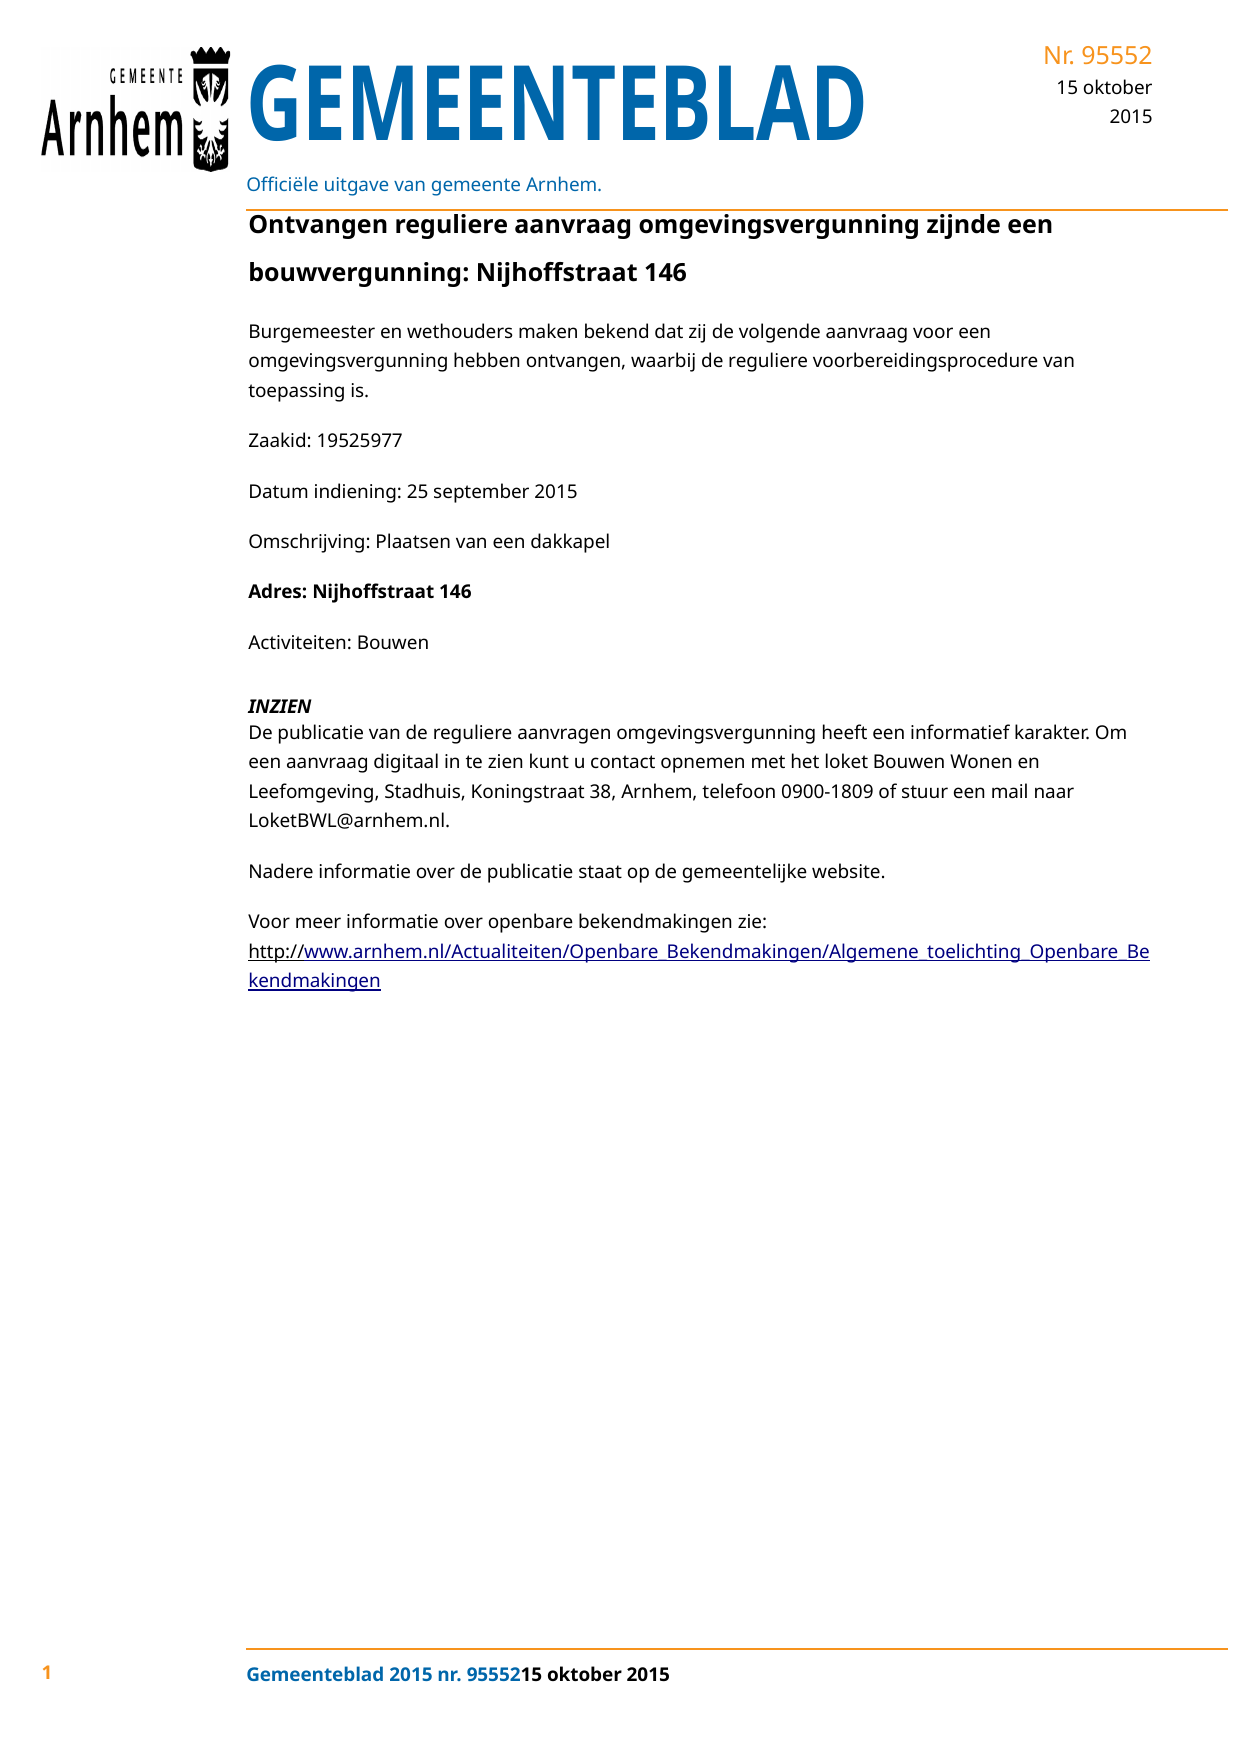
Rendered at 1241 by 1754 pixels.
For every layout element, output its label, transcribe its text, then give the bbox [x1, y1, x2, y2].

text De publicatie van de reguliere aanvragen omgevingsvergunning heeft een informatief karakter. Om een aanvraag digitaal in te zien kunt u contact opnemen met het loket Bouwen Wonen en Leefomgeving, Stadhuis, Koningstraat 38, Arnhem, telefoon 0900-1809 of stuur een mail naar LoketBWL@arnhem.nl. [248, 719, 1152, 833]
text Datum indiening: 25 september 2015 [248, 478, 1152, 504]
picture [41, 47, 231, 172]
text Ontvangen reguliere aanvraag omgevingsvergunning zijnde een bouwvergunning: Nijhoffstraat 146 [248, 211, 1152, 288]
text Nadere informatie over de publicatie staat op de gemeentelijke website. [248, 858, 1152, 884]
text Activiteiten: Bouwen [248, 629, 1152, 655]
text Omschrijving: Plaatsen van een dakkapel [248, 528, 1152, 554]
text Voor meer informatie over openbare bekendmakingen zie: http://www.arnhem.nl/Actualiteiten/Openbare_Bekendmakingen/Algemene_toelichting_Openbare_Bekendmakingen [248, 908, 1152, 993]
text Zaakid: 19525977 [248, 427, 1152, 453]
text INZIEN [248, 693, 1152, 719]
text Adres: Nijhoffstraat 146 [248, 579, 1152, 604]
text Burgemeester en wethouders maken bekend dat zij de volgende aanvraag voor een omgevingsvergunning hebben ontvangen, waarbij de reguliere voorbereidingsprocedure van toepassing is. [248, 318, 1152, 403]
